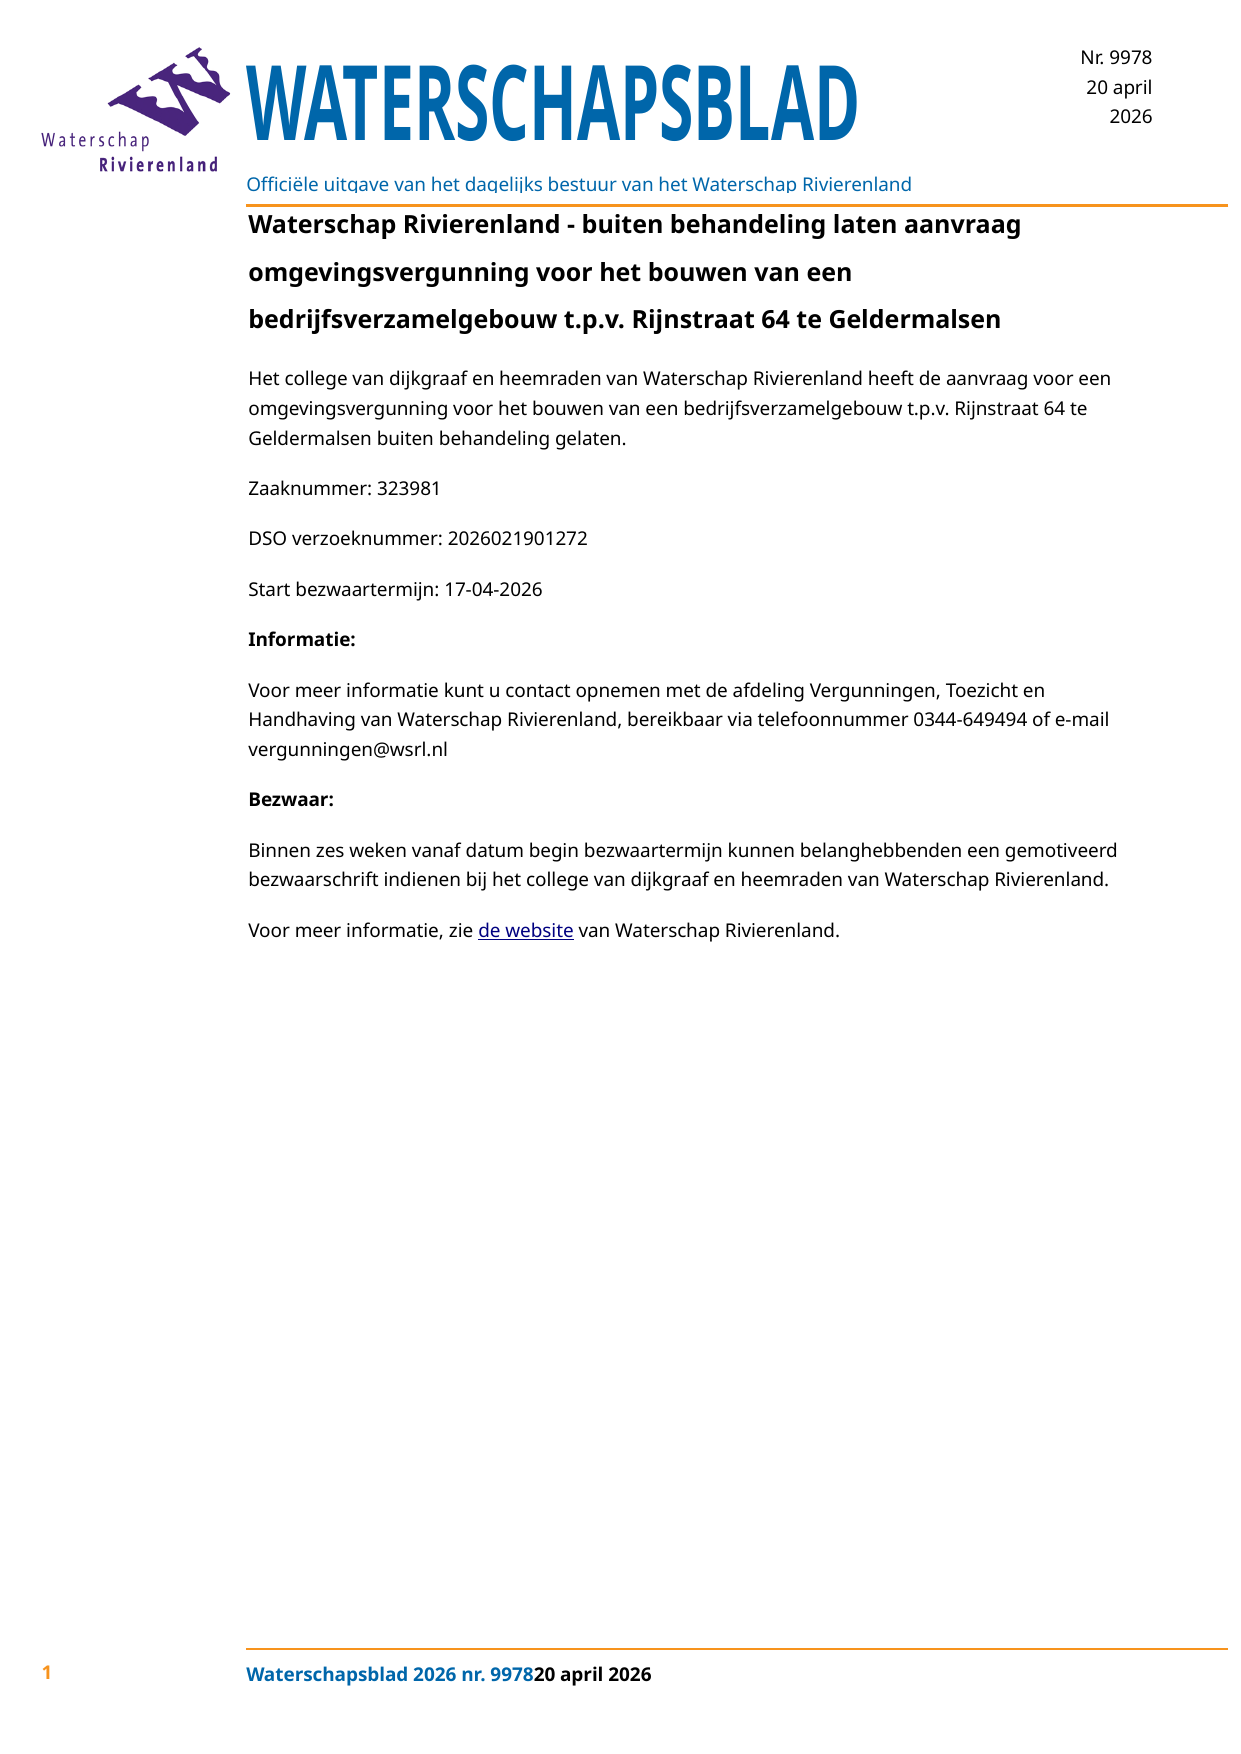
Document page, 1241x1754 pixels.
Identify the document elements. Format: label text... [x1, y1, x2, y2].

text Voor meer informatie, zie de website van Waterschap Rivierenland. [248, 917, 1152, 942]
text Bezwaar: [248, 786, 1152, 812]
text DSO verzoeknummer: 2026021901272 [248, 526, 1152, 551]
text Voor meer informatie kunt u contact opnemen met de afdeling Vergunningen, Toezicht en Handhaving van Waterschap Rivierenland, bereikbaar via telefoonnummer 0344-649494 of e-mail vergunningen@wsrl.nl [248, 677, 1152, 762]
text Het college van dijkgraaf en heemraden van Waterschap Rivierenland heeft de aanvraag voor een omgevingsvergunning voor het bouwen van een bedrijfsverzamelgebouw t.p.v. Rijnstraat 64 te Geldermalsen buiten behandeling gelaten. [248, 366, 1152, 450]
text Zaaknummer: 323981 [248, 475, 1152, 501]
text Binnen zes weken vanaf datum begin bezwaartermijn kunnen belanghebbenden een gemotiveerd bezwaarschrift indienen bij het college van dijkgraaf en heemraden van Waterschap Rivierenland. [248, 837, 1152, 892]
text Start bezwaartermijn: 17-04-2026 [248, 576, 1152, 602]
text Waterschap Rivierenland - buiten behandeling laten aanvraag omgevingsvergunning voor het bouwen van een bedrijfsverzamelgebouw t.p.v. Rijnstraat 64 te Geldermalsen [248, 207, 1152, 336]
picture [41, 47, 231, 172]
text Informatie: [248, 626, 1152, 652]
